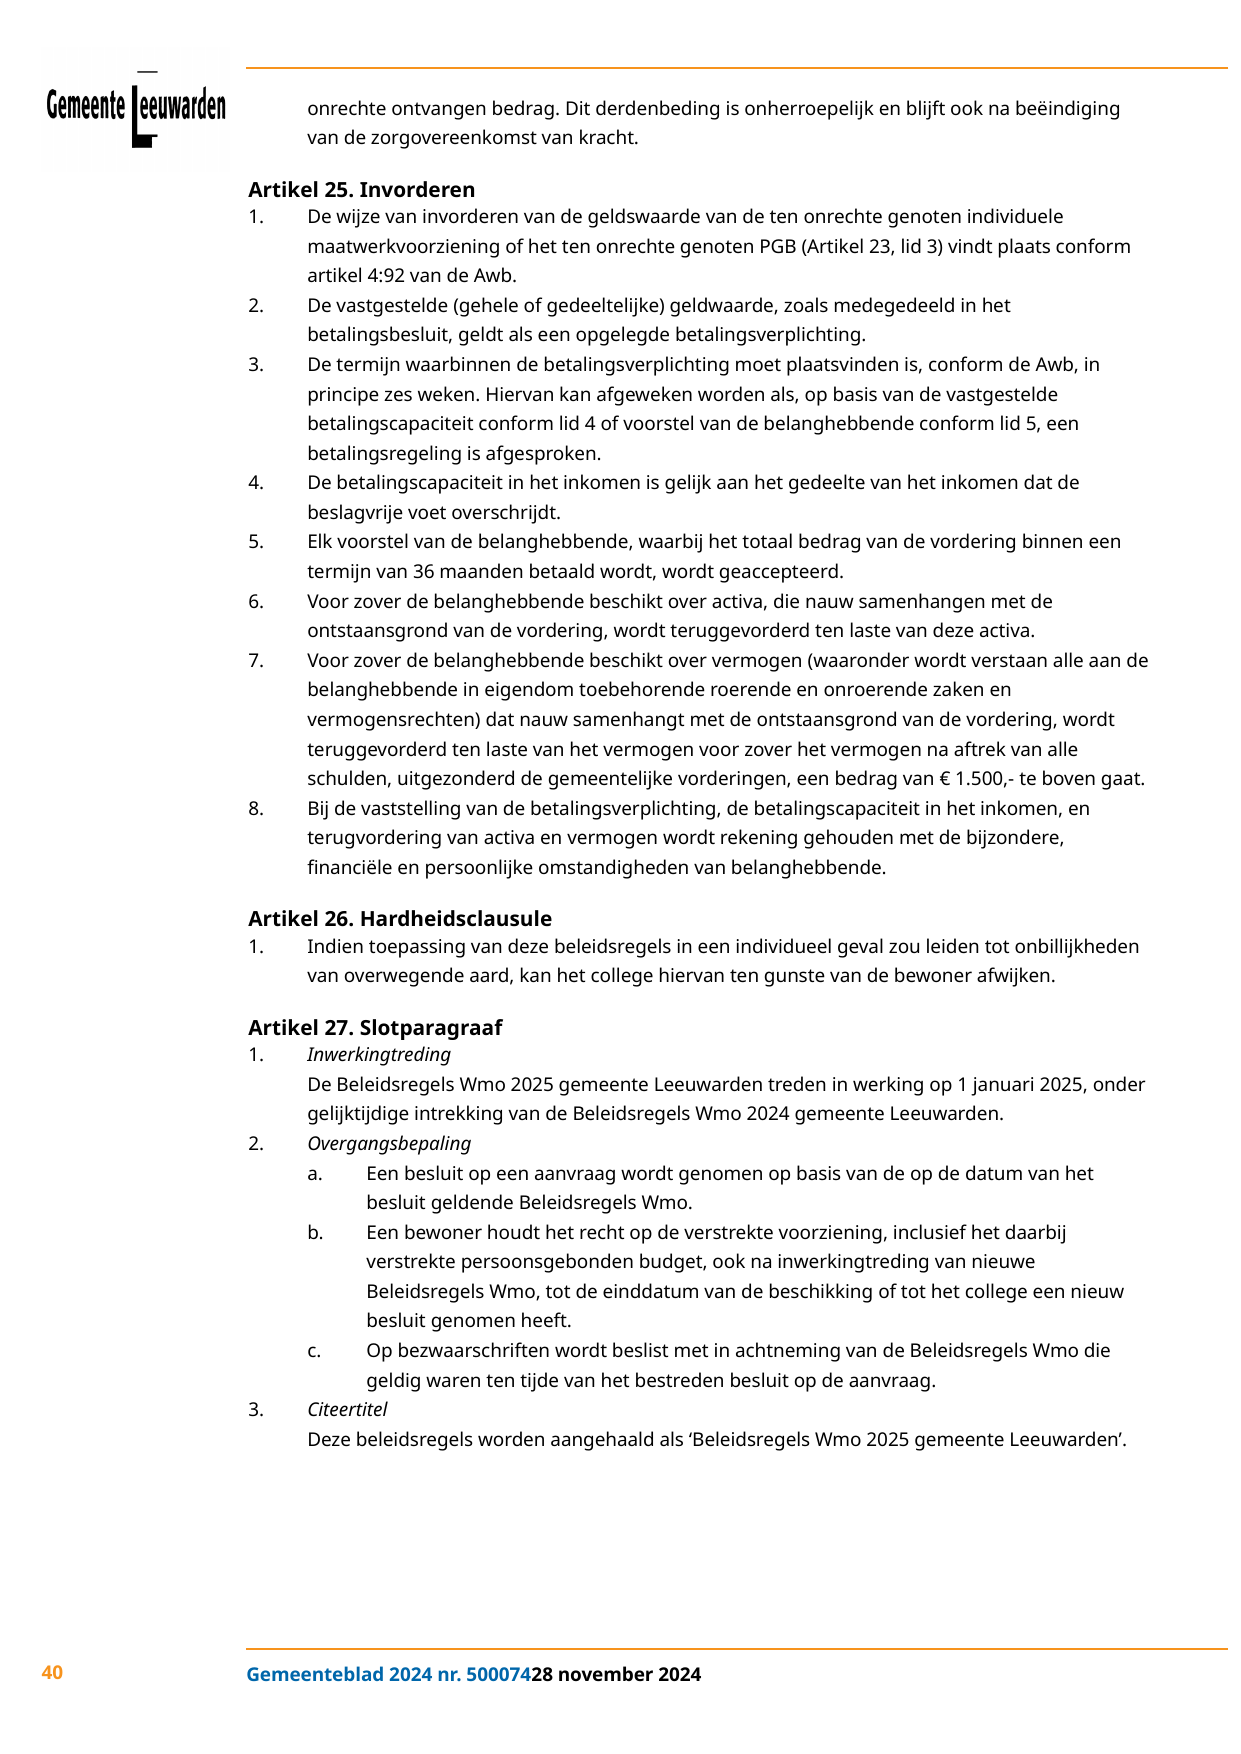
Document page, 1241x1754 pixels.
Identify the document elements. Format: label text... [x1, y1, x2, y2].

list onrechte ontvangen bedrag. Dit derdenbeding is onherroepelijk en blijft ook na beëindiging van de zorgovereenkomst van kracht. [248, 95, 1152, 150]
list Voor zover de belanghebbende beschikt over activa, die nauw samenhangen met de ontstaansgrond van de vordering, wordt teruggevorderd ten laste van deze activa. [248, 588, 1152, 643]
list Voor zover de belanghebbende beschikt over vermogen (waaronder wordt verstaan alle aan de belanghebbende in eigendom toebehorende roerende en onroerende zaken en vermogensrechten) dat nauw samenhangt met de ontstaansgrond van de vordering, wordt teruggevorderd ten laste van het vermogen voor zover het vermogen na aftrek van alle schulden, uitgezonderd de gemeentelijke vorderingen, een bedrag van € 1.500,- te boven gaat. [248, 647, 1152, 791]
list Overgangsbepaling [248, 1130, 1152, 1156]
text Artikel 25. Invorderen [248, 175, 1152, 203]
list De Beleidsregels Wmo 2025 gemeente Leeuwarden treden in werking op 1 januari 2025, onder gelijktijdige intrekking van de Beleidsregels Wmo 2024 gemeente Leeuwarden. [248, 1071, 1152, 1126]
text Artikel 27. Slotparagraaf [248, 1013, 1152, 1041]
list Bij de vaststelling van de betalingsverplichting, de betalingscapaciteit in het inkomen, en terugvordering van activa en vermogen wordt rekening gehouden met de bijzondere, financiële en persoonlijke omstandigheden van belanghebbende. [248, 795, 1152, 880]
list Op bezwaarschriften wordt beslist met in achtneming van de Beleidsregels Wmo die geldig waren ten tijde van het bestreden besluit op de aanvraag. [307, 1337, 1152, 1392]
list Indien toepassing van deze beleidsregels in een individueel geval zou leiden tot onbillijkheden van overwegende aard, kan het college hiervan ten gunste van de bewoner afwijken. [248, 933, 1152, 988]
list De termijn waarbinnen de betalingsverplichting moet plaatsvinden is, conform de Awb, in principe zes weken. Hiervan kan afgeweken worden als, op basis van de vastgestelde betalingscapaciteit conform lid 4 of voorstel van de belanghebbende conform lid 5, een betalingsregeling is afgesproken. [248, 351, 1152, 466]
list De wijze van invorderen van de geldswaarde van de ten onrechte genoten individuele maatwerkvoorziening of het ten onrechte genoten PGB (Artikel 23, lid 3) vindt plaats conform artikel 4:92 van de Awb. [248, 203, 1152, 288]
list De betalingscapaciteit in het inkomen is gelijk aan het gedeelte van het inkomen dat de beslagvrije voet overschrijdt. [248, 469, 1152, 525]
list Een besluit op een aanvraag wordt genomen op basis van de op de datum van het besluit geldende Beleidsregels Wmo. [307, 1160, 1152, 1215]
list Deze beleidsregels worden aangehaald als ‘Beleidsregels Wmo 2025 gemeente Leeuwarden’. [248, 1426, 1152, 1452]
list Een bewoner houdt het recht op de verstrekte voorziening, inclusief het daarbij verstrekte persoonsgebonden budget, ook na inwerkingtreding van nieuwe Beleidsregels Wmo, tot de einddatum van de beschikking of tot het college een nieuw besluit genomen heeft. [307, 1219, 1152, 1333]
list Citeertitel [248, 1396, 1152, 1422]
list Inwerkingtreding [248, 1041, 1152, 1067]
list De vastgestelde (gehele of gedeeltelijke) geldwaarde, zoals medegedeeld in het betalingsbesluit, geldt als een opgelegde betalingsverplichting. [248, 292, 1152, 347]
list Elk voorstel van de belanghebbende, waarbij het totaal bedrag van de vordering binnen een termijn van 36 maanden betaald wordt, wordt geaccepteerd. [248, 529, 1152, 584]
picture [41, 47, 231, 172]
text Artikel 26. Hardheidsclausule [248, 904, 1152, 933]
